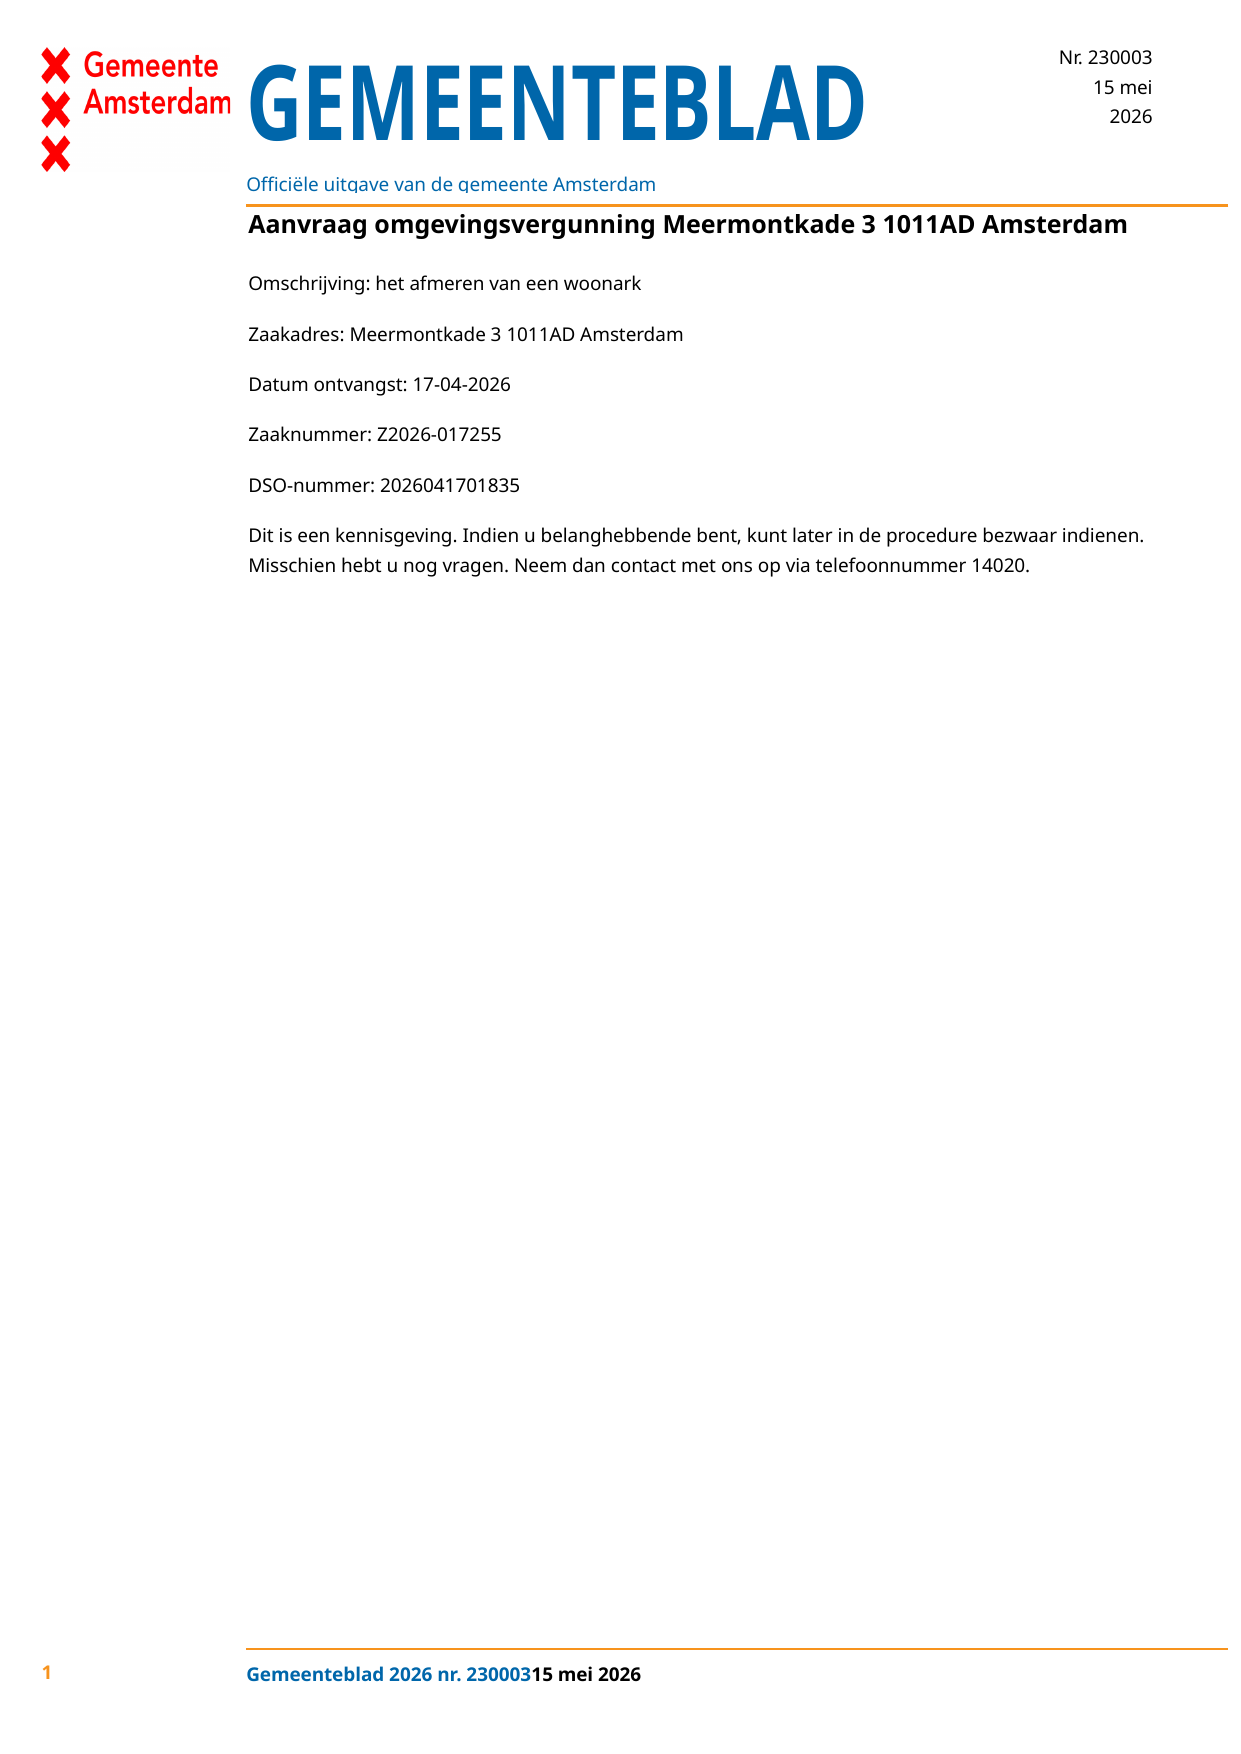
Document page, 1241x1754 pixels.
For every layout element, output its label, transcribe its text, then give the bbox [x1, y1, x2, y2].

text Zaakadres: Meermontkade 3 1011AD Amsterdam [248, 321, 1152, 346]
picture [41, 47, 231, 172]
text Datum ontvangst: 17-04-2026 [248, 371, 1152, 397]
text DSO-nummer: 2026041701835 [248, 472, 1152, 498]
text Omschrijving: het afmeren van een woonark [248, 270, 1152, 296]
text Zaaknummer: Z2026-017255 [248, 422, 1152, 447]
text Dit is een kennisgeving. Indien u belanghebbende bent, kunt later in de procedure bezwaar indienen. Misschien hebt u nog vragen. Neem dan contact met ons op via telefoonnummer 14020. [248, 522, 1152, 578]
text Aanvraag omgevingsvergunning Meermontkade 3 1011AD Amsterdam [248, 207, 1152, 241]
